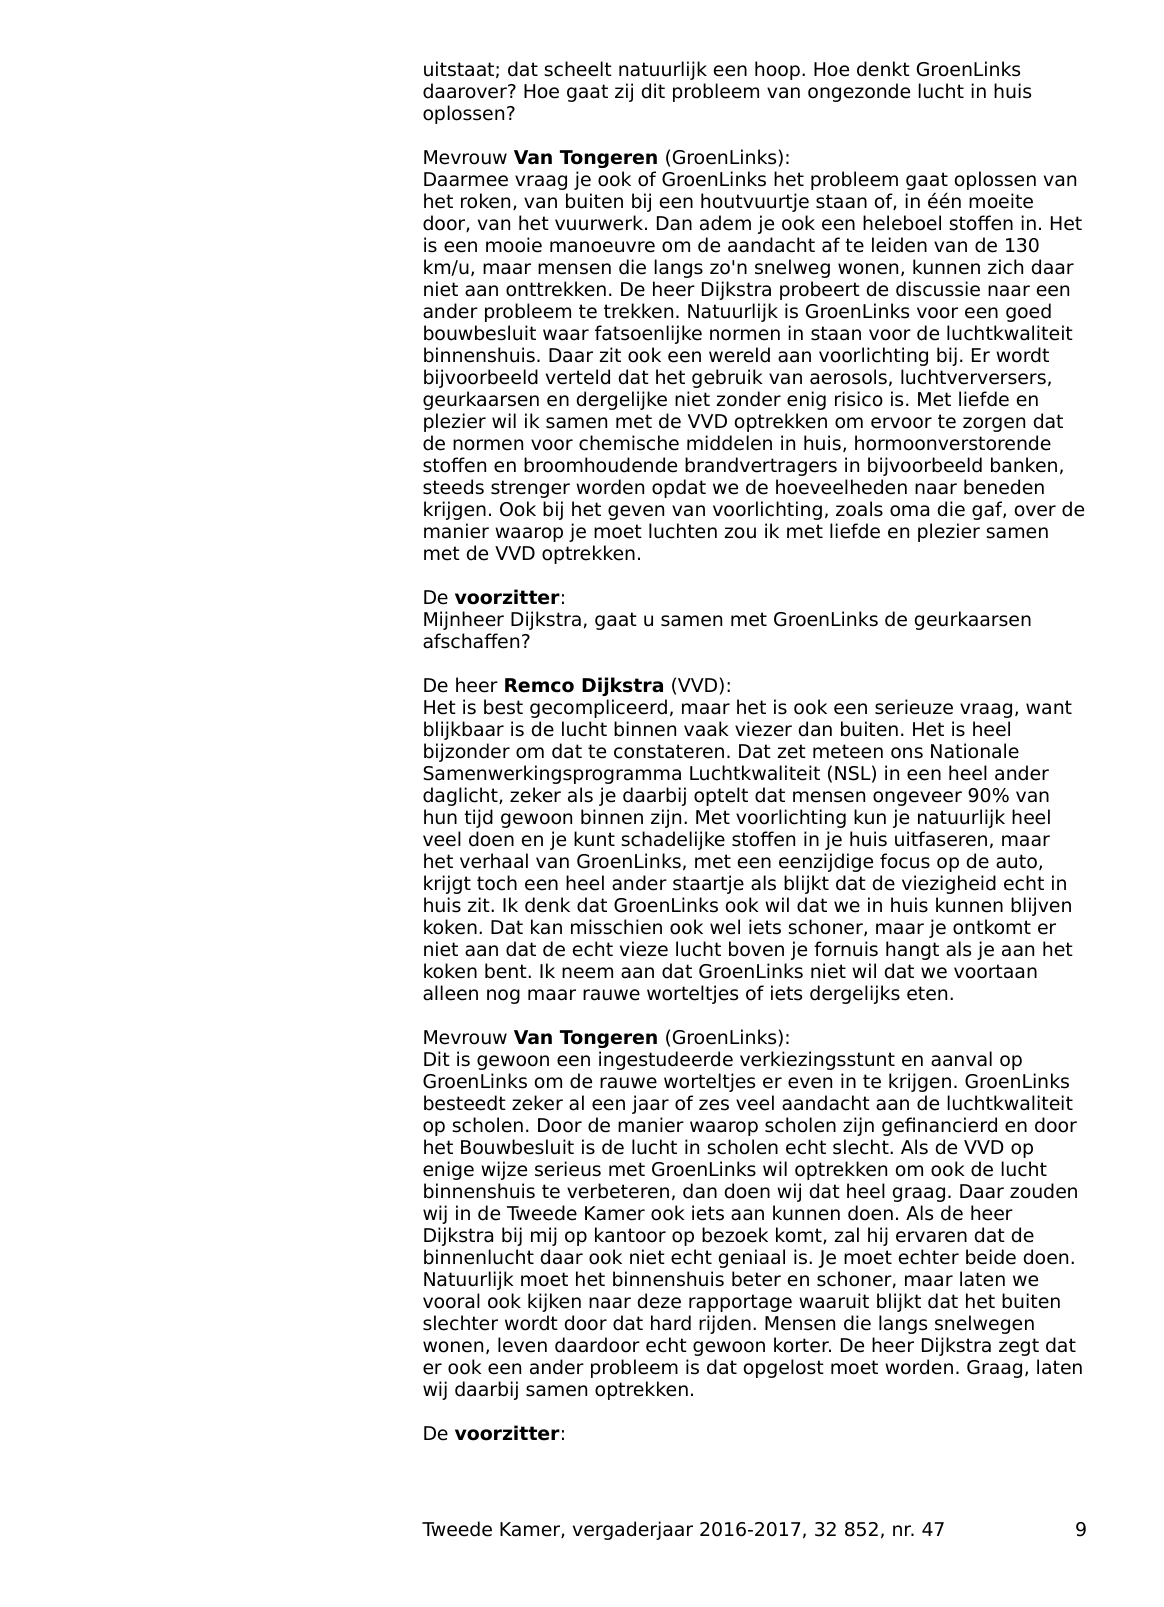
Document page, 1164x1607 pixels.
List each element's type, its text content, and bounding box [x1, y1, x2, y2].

text De heer Remco Dijkstra (VVD): [422, 675, 1087, 697]
text Daarmee vraag je ook of GroenLinks het probleem gaat oplossen van het roken, van buiten bij een houtvuurtje staan of, in één moeite door, van het vuurwerk. Dan adem je ook een heleboel stoffen in. Het is een mooie manoeuvre om de aandacht af te leiden van de 130 km/u, maar mensen die langs zo'n snelweg wonen, kunnen zich daar niet aan onttrekken. De heer Dijkstra probeert de discussie naar een ander probleem te trekken. Natuurlijk is GroenLinks voor een goed bouwbesluit waar fatsoenlijke normen in staan voor de luchtkwaliteit binnenshuis. Daar zit ook een wereld aan voorlichting bij. Er wordt bijvoorbeeld verteld dat het gebruik van aerosols, luchtverversers, geurkaarsen en dergelijke niet zonder enig risico is. Met liefde en plezier wil ik samen met de VVD optrekken om ervoor te zorgen dat de normen voor chemische middelen in huis, hormoonverstorende stoffen en broomhoudende brandvertragers in bijvoorbeeld banken, steeds strenger worden opdat we de hoeveelheden naar beneden krijgen. Ook bij het geven van voorlichting, zoals oma die gaf, over de manier waarop je moet luchten zou ik met liefde en plezier samen met de VVD optrekken. [422, 169, 1087, 565]
text De voorzitter: [422, 587, 1087, 609]
text uitstaat; dat scheelt natuurlijk een hoop. Hoe denkt GroenLinks daarover? Hoe gaat zij dit probleem van ongezonde lucht in huis oplossen? [422, 59, 1087, 125]
text Het is best gecompliceerd, maar het is ook een serieuze vraag, want blijkbaar is de lucht binnen vaak viezer dan buiten. Het is heel bijzonder om dat te constateren. Dat zet meteen ons Nationale Samenwerkingsprogramma Luchtkwaliteit (NSL) in een heel ander daglicht, zeker als je daarbij optelt dat mensen ongeveer 90% van hun tijd gewoon binnen zijn. Met voorlichting kun je natuurlijk heel veel doen en je kunt schadelijke stoffen in je huis uitfaseren, maar het verhaal van GroenLinks, met een eenzijdige focus op de auto, krijgt toch een heel ander staartje als blijkt dat de viezigheid echt in huis zit. Ik denk dat GroenLinks ook wil dat we in huis kunnen blijven koken. Dat kan misschien ook wel iets schoner, maar je ontkomt er niet aan dat de echt vieze lucht boven je fornuis hangt als je aan het koken bent. Ik neem aan dat GroenLinks niet wil dat we voortaan alleen nog maar rauwe worteltjes of iets dergelijks eten. [422, 697, 1087, 1005]
text Mevrouw Van Tongeren (GroenLinks): [422, 147, 1087, 169]
text Mijnheer Dijkstra, gaat u samen met GroenLinks de geurkaarsen afschaffen? [422, 609, 1087, 653]
text De voorzitter: [422, 1423, 1087, 1445]
text Mevrouw Van Tongeren (GroenLinks): [422, 1027, 1087, 1049]
text Dit is gewoon een ingestudeerde verkiezingsstunt en aanval op GroenLinks om de rauwe worteltjes er even in te krijgen. GroenLinks besteedt zeker al een jaar of zes veel aandacht aan de luchtkwaliteit op scholen. Door de manier waarop scholen zijn gefinancierd en door het Bouwbesluit is de lucht in scholen echt slecht. Als de VVD op enige wijze serieus met GroenLinks wil optrekken om ook de lucht binnenshuis te verbeteren, dan doen wij dat heel graag. Daar zouden wij in de Tweede Kamer ook iets aan kunnen doen. Als de heer Dijkstra bij mij op kantoor op bezoek komt, zal hij ervaren dat de binnenlucht daar ook niet echt geniaal is. Je moet echter beide doen. Natuurlijk moet het binnenshuis beter en schoner, maar laten we vooral ook kijken naar deze rapportage waaruit blijkt dat het buiten slechter wordt door dat hard rijden. Mensen die langs snelwegen wonen, leven daardoor echt gewoon korter. De heer Dijkstra zegt dat er ook een ander probleem is dat opgelost moet worden. Graag, laten wij daarbij samen optrekken. [422, 1049, 1087, 1401]
